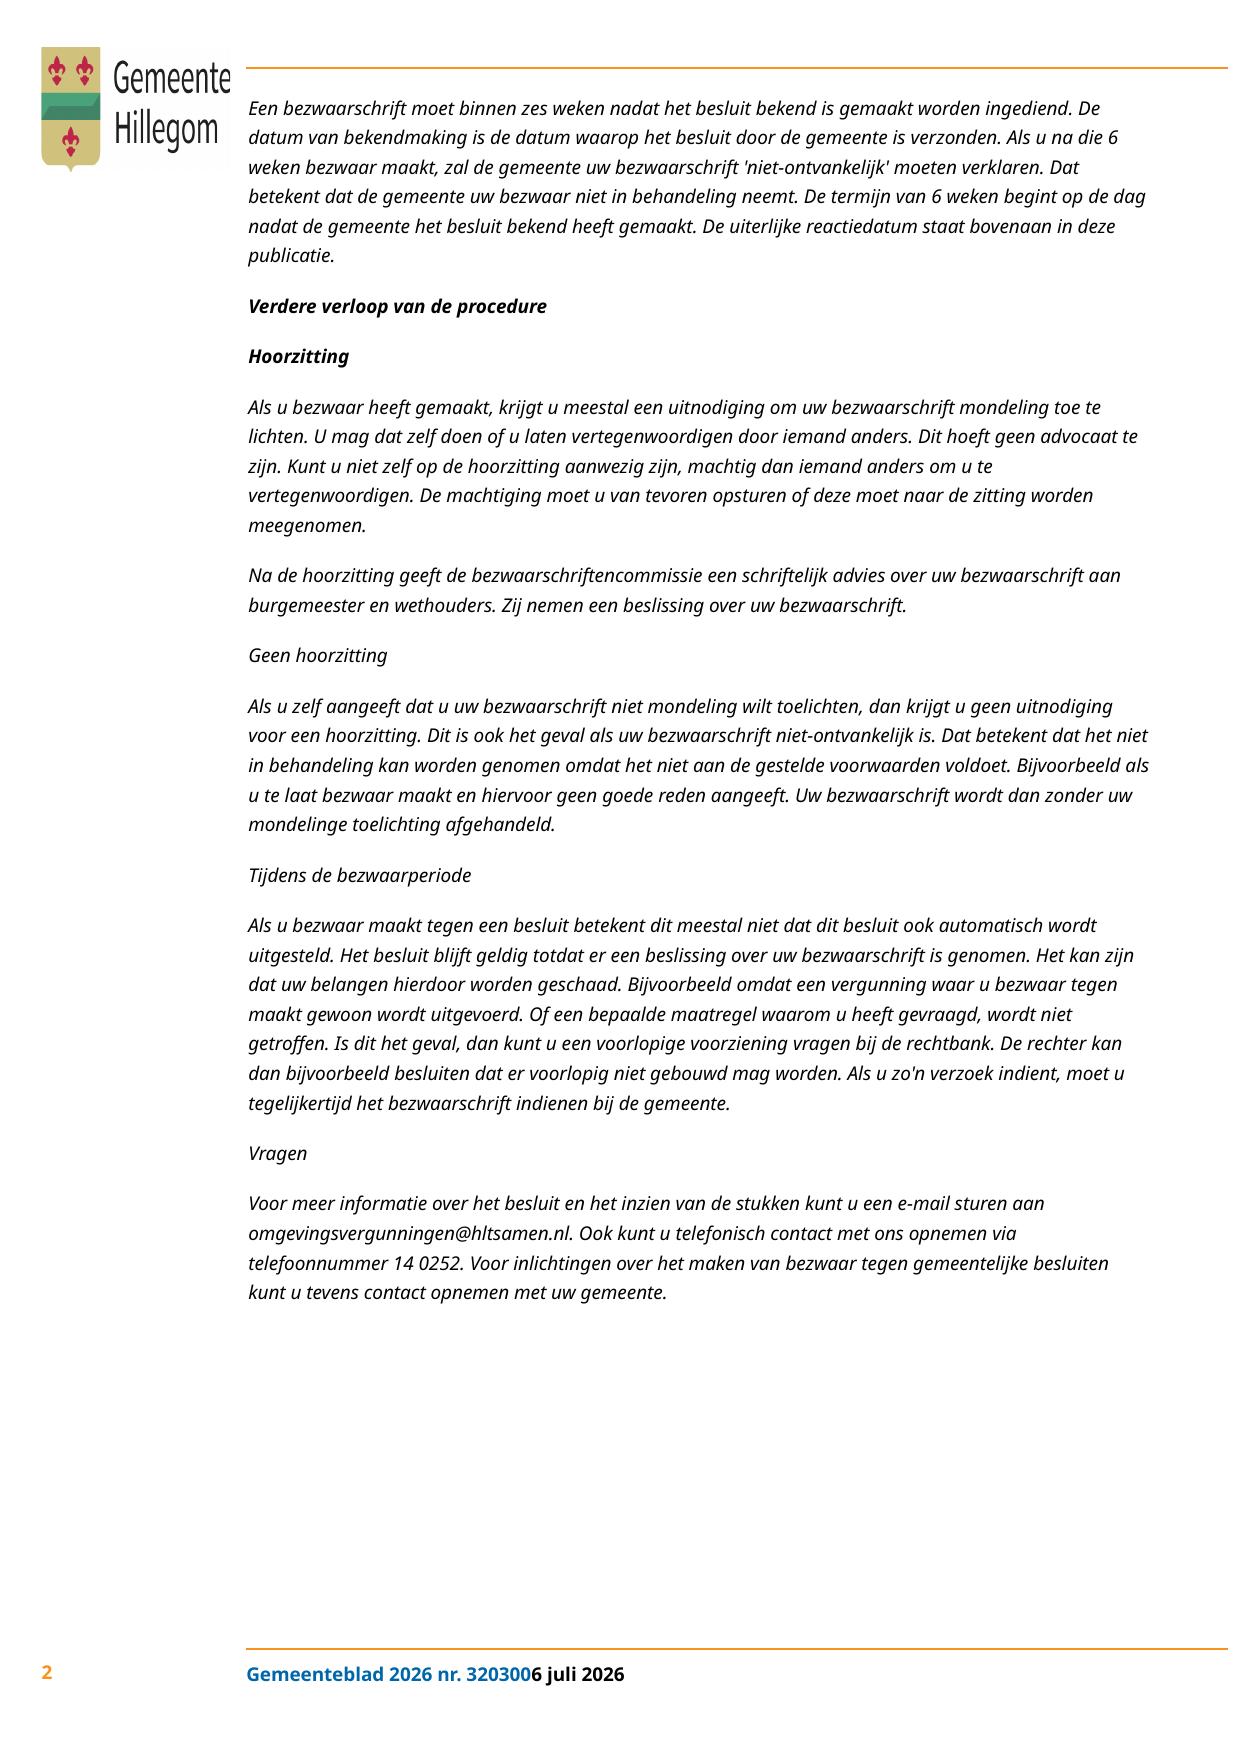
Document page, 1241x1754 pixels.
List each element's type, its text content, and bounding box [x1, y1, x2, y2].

text Hoorzitting [248, 343, 1152, 369]
text Vragen [248, 1140, 1152, 1166]
text Als u bezwaar heeft gemaakt, krijgt u meestal een uitnodiging om uw bezwaarschrift mondeling toe te lichten. U mag dat zelf doen of u laten vertegenwoordigen door iemand anders. Dit hoeft geen advocaat te zijn. Kunt u niet zelf op de hoorzitting aanwezig zijn, machtig dan iemand anders om u te vertegenwoordigen. De machtiging moet u van tevoren opsturen of deze moet naar de zitting worden meegenomen. [248, 394, 1152, 538]
text Als u zelf aangeeft dat u uw bezwaarschrift niet mondeling wilt toelichten, dan krijgt u geen uitnodiging voor een hoorzitting. Dit is ook het geval als uw bezwaarschrift niet-ontvankelijk is. Dat betekent dat het niet in behandeling kan worden genomen omdat het niet aan de gestelde voorwaarden voldoet. Bijvoorbeeld als u te laat bezwaar maakt en hiervoor geen goede reden aangeeft. Uw bezwaarschrift wordt dan zonder uw mondelinge toelichting afgehandeld. [248, 693, 1152, 837]
text Na de hoorzitting geeft de bezwaarschriftencommissie een schriftelijk advies over uw bezwaarschrift aan burgemeester en wethouders. Zij nemen een beslissing over uw bezwaarschrift. [248, 563, 1152, 618]
text Tijdens de bezwaarperiode [248, 862, 1152, 888]
picture [41, 47, 231, 172]
text Geen hoorzitting [248, 643, 1152, 668]
text Als u bezwaar maakt tegen een besluit betekent dit meestal niet dat dit besluit ook automatisch wordt uitgesteld. Het besluit blijft geldig totdat er een beslissing over uw bezwaarschrift is genomen. Het kan zijn dat uw belangen hierdoor worden geschaad. Bijvoorbeeld omdat een vergunning waar u bezwaar tegen maakt gewoon wordt uitgevoerd. Of een bepaalde maatregel waarom u heeft gevraagd, wordt niet getroffen. Is dit het geval, dan kunt u een voorlopige voorziening vragen bij de rechtbank. De rechter kan dan bijvoorbeeld besluiten dat er voorlopig niet gebouwd mag worden. Als u zo'n verzoek indient, moet u tegelijkertijd het bezwaarschrift indienen bij de gemeente. [248, 912, 1152, 1116]
text Een bezwaarschrift moet binnen zes weken nadat het besluit bekend is gemaakt worden ingediend. De datum van bekendmaking is de datum waarop het besluit door de gemeente is verzonden. Als u na die 6 weken bezwaar maakt, zal de gemeente uw bezwaarschrift 'niet-ontvankelijk' moeten verklaren. Dat betekent dat de gemeente uw bezwaar niet in behandeling neemt. De termijn van 6 weken begint op de dag nadat de gemeente het besluit bekend heeft gemaakt. De uiterlijke reactiedatum staat bovenaan in deze publicatie. [248, 95, 1152, 268]
text Voor meer informatie over het besluit en het inzien van de stukken kunt u een e-mail sturen aan omgevingsvergunningen@hltsamen.nl. Ook kunt u telefonisch contact met ons opnemen via telefoonnummer 14 0252. Voor inlichtingen over het maken van bezwaar tegen gemeentelijke besluiten kunt u tevens contact opnemen met uw gemeente. [248, 1191, 1152, 1305]
text Verdere verloop van de procedure [248, 293, 1152, 319]
